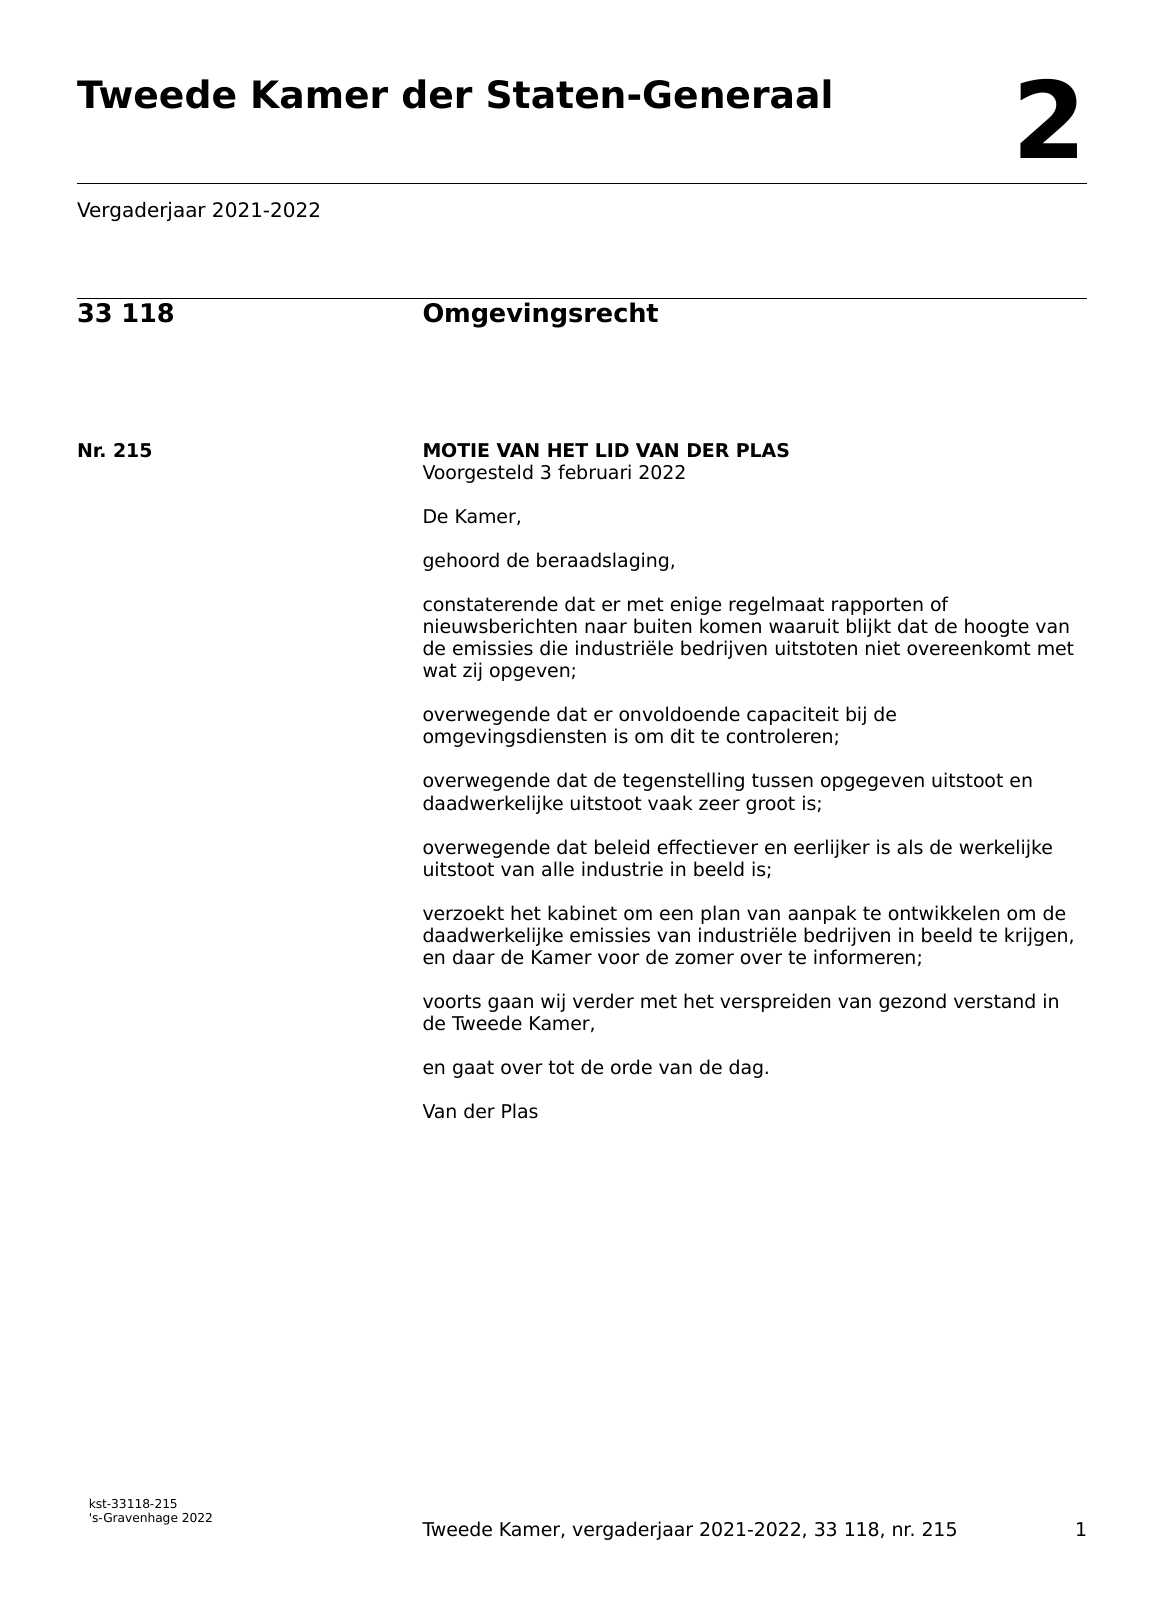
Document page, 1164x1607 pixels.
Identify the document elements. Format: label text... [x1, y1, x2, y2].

text overwegende dat er onvoldoende capaciteit bij de omgevingsdiensten is om dit te controleren; [422, 704, 1087, 748]
table_header 2 [886, 59, 1087, 183]
text Van der Plas [422, 1101, 1087, 1123]
table_header Tweede Kamer der Staten-Generaal [77, 59, 886, 183]
text De Kamer, [422, 506, 1087, 528]
text 's-Gravenhage 2022 [88, 1511, 323, 1525]
text verzoekt het kabinet om een plan van aanpak te ontwikkelen om de daadwerkelijke emissies van industriële bedrijven in beeld te krijgen, en daar de Kamer voor de zomer over te informeren; [422, 903, 1087, 969]
text Voorgesteld 3 februari 2022 [422, 462, 1087, 484]
text en gaat over tot de orde van de dag. [422, 1057, 1087, 1079]
subtitle 33 118 Omgevingsrecht [77, 299, 1087, 329]
text overwegende dat de tegenstelling tussen opgegeven uitstoot en daadwerkelijke uitstoot vaak zeer groot is; [422, 770, 1087, 814]
subtitle Nr. 215 MOTIE VAN HET LID VAN DER PLAS [77, 440, 1087, 462]
text voorts gaan wij verder met het verspreiden van gezond verstand in de Tweede Kamer, [422, 991, 1087, 1035]
text overwegende dat beleid effectiever en eerlijker is als de werkelijke uitstoot van alle industrie in beeld is; [422, 837, 1087, 881]
text kst-33118-215 [88, 1497, 323, 1511]
text gehoord de beraadslaging, [422, 550, 1087, 572]
table_cell Vergaderjaar 2021-2022 [77, 184, 1087, 298]
text constaterende dat er met enige regelmaat rapporten of nieuwsberichten naar buiten komen waaruit blijkt dat de hoogte van de emissies die industriële bedrijven uitstoten niet overeenkomt met wat zij opgeven; [422, 594, 1087, 682]
